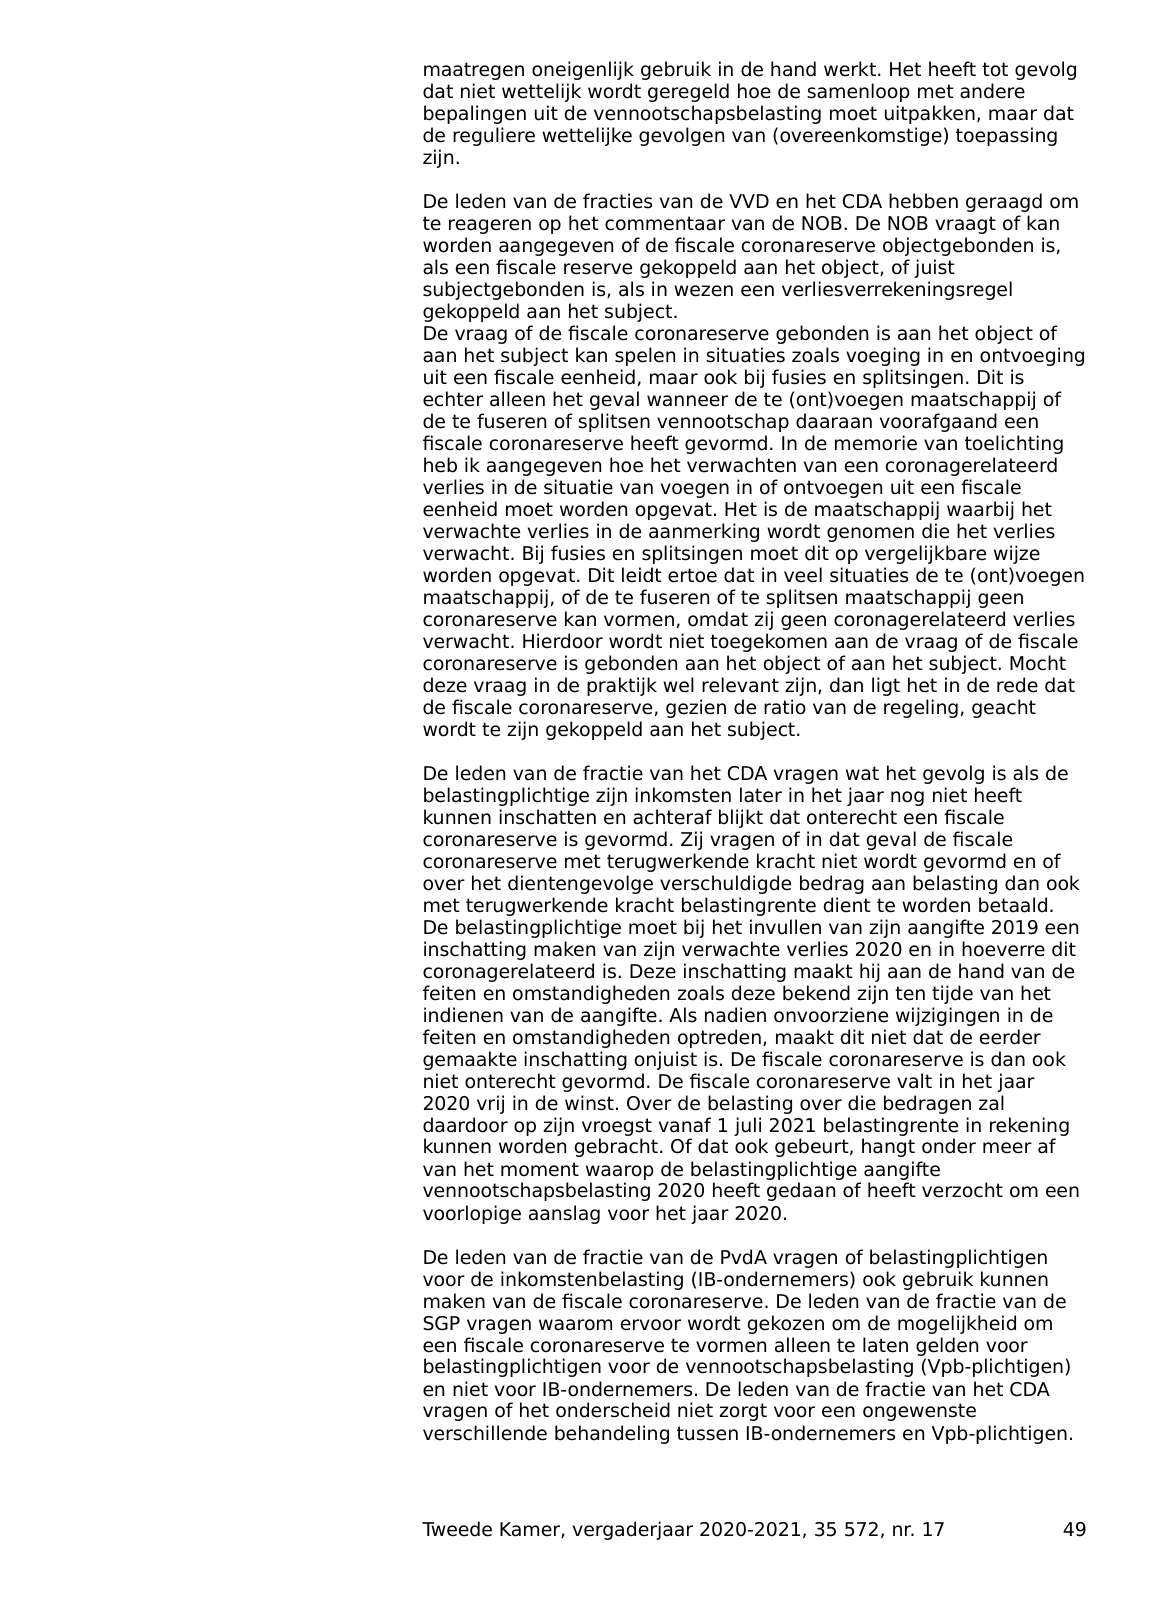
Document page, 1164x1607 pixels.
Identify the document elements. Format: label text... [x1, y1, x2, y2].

text De leden van de fractie van het CDA vragen wat het gevolg is als de belastingplichtige zijn inkomsten later in het jaar nog niet heeft kunnen inschatten en achteraf blijkt dat onterecht een fiscale coronareserve is gevormd. Zij vragen of in dat geval de fiscale coronareserve met terugwerkende kracht niet wordt gevormd en of over het dientengevolge verschuldigde bedrag aan belasting dan ook met terugwerkende kracht belastingrente dient te worden betaald. [422, 763, 1087, 917]
text De leden van de fractie van de PvdA vragen of belastingplichtigen voor de inkomstenbelasting (IB-ondernemers) ook gebruik kunnen maken van de fiscale coronareserve. De leden van de fractie van de SGP vragen waarom ervoor wordt gekozen om de mogelijkheid om een fiscale coronareserve te vormen alleen te laten gelden voor belastingplichtigen voor de vennootschapsbelasting (Vpb-plichtigen) en niet voor IB-ondernemers. De leden van de fractie van het CDA vragen of het onderscheid niet zorgt voor een ongewenste verschillende behandeling tussen IB-ondernemers en Vpb-plichtigen. [422, 1247, 1087, 1444]
text De belastingplichtige moet bij het invullen van zijn aangifte 2019 een inschatting maken van zijn verwachte verlies 2020 en in hoeverre dit coronagerelateerd is. Deze inschatting maakt hij aan de hand van de feiten en omstandigheden zoals deze bekend zijn ten tijde van het indienen van de aangifte. Als nadien onvoorziene wijzigingen in de feiten en omstandigheden optreden, maakt dit niet dat de eerder gemaakte inschatting onjuist is. De fiscale coronareserve is dan ook niet onterecht gevormd. De fiscale coronareserve valt in het jaar 2020 vrij in de winst. Over de belasting over die bedragen zal daardoor op zijn vroegst vanaf 1 juli 2021 belastingrente in rekening kunnen worden gebracht. Of dat ook gebeurt, hangt onder meer af van het moment waarop de belastingplichtige aangifte vennootschapsbelasting 2020 heeft gedaan of heeft verzocht om een voorlopige aanslag voor het jaar 2020. [422, 917, 1087, 1224]
text De leden van de fracties van de VVD en het CDA hebben geraagd om te reageren op het commentaar van de NOB. De NOB vraagt of kan worden aangegeven of de fiscale coronareserve objectgebonden is, als een fiscale reserve gekoppeld aan het object, of juist subjectgebonden is, als in wezen een verliesverrekeningsregel gekoppeld aan het subject. [422, 191, 1087, 323]
text De vraag of de fiscale coronareserve gebonden is aan het object of aan het subject kan spelen in situaties zoals voeging in en ontvoeging uit een fiscale eenheid, maar ook bij fusies en splitsingen. Dit is echter alleen het geval wanneer de te (ont)voegen maatschappij of de te fuseren of splitsen vennootschap daaraan voorafgaand een fiscale coronareserve heeft gevormd. In de memorie van toelichting heb ik aangegeven hoe het verwachten van een coronagerelateerd verlies in de situatie van voegen in of ontvoegen uit een fiscale eenheid moet worden opgevat. Het is de maatschappij waarbij het verwachte verlies in de aanmerking wordt genomen die het verlies verwacht. Bij fusies en splitsingen moet dit op vergelijkbare wijze worden opgevat. Dit leidt ertoe dat in veel situaties de te (ont)voegen maatschappij, of de te fuseren of te splitsen maatschappij geen coronareserve kan vormen, omdat zij geen coronagerelateerd verlies verwacht. Hierdoor wordt niet toegekomen aan de vraag of de fiscale coronareserve is gebonden aan het object of aan het subject. Mocht deze vraag in de praktijk wel relevant zijn, dan ligt het in de rede dat de fiscale coronareserve, gezien de ratio van de regeling, geacht wordt te zijn gekoppeld aan het subject. [422, 323, 1087, 741]
text maatregen oneigenlijk gebruik in de hand werkt. Het heeft tot gevolg dat niet wettelijk wordt geregeld hoe de samenloop met andere bepalingen uit de vennootschapsbelasting moet uitpakken, maar dat de reguliere wettelijke gevolgen van (overeenkomstige) toepassing zijn. [422, 59, 1087, 169]
